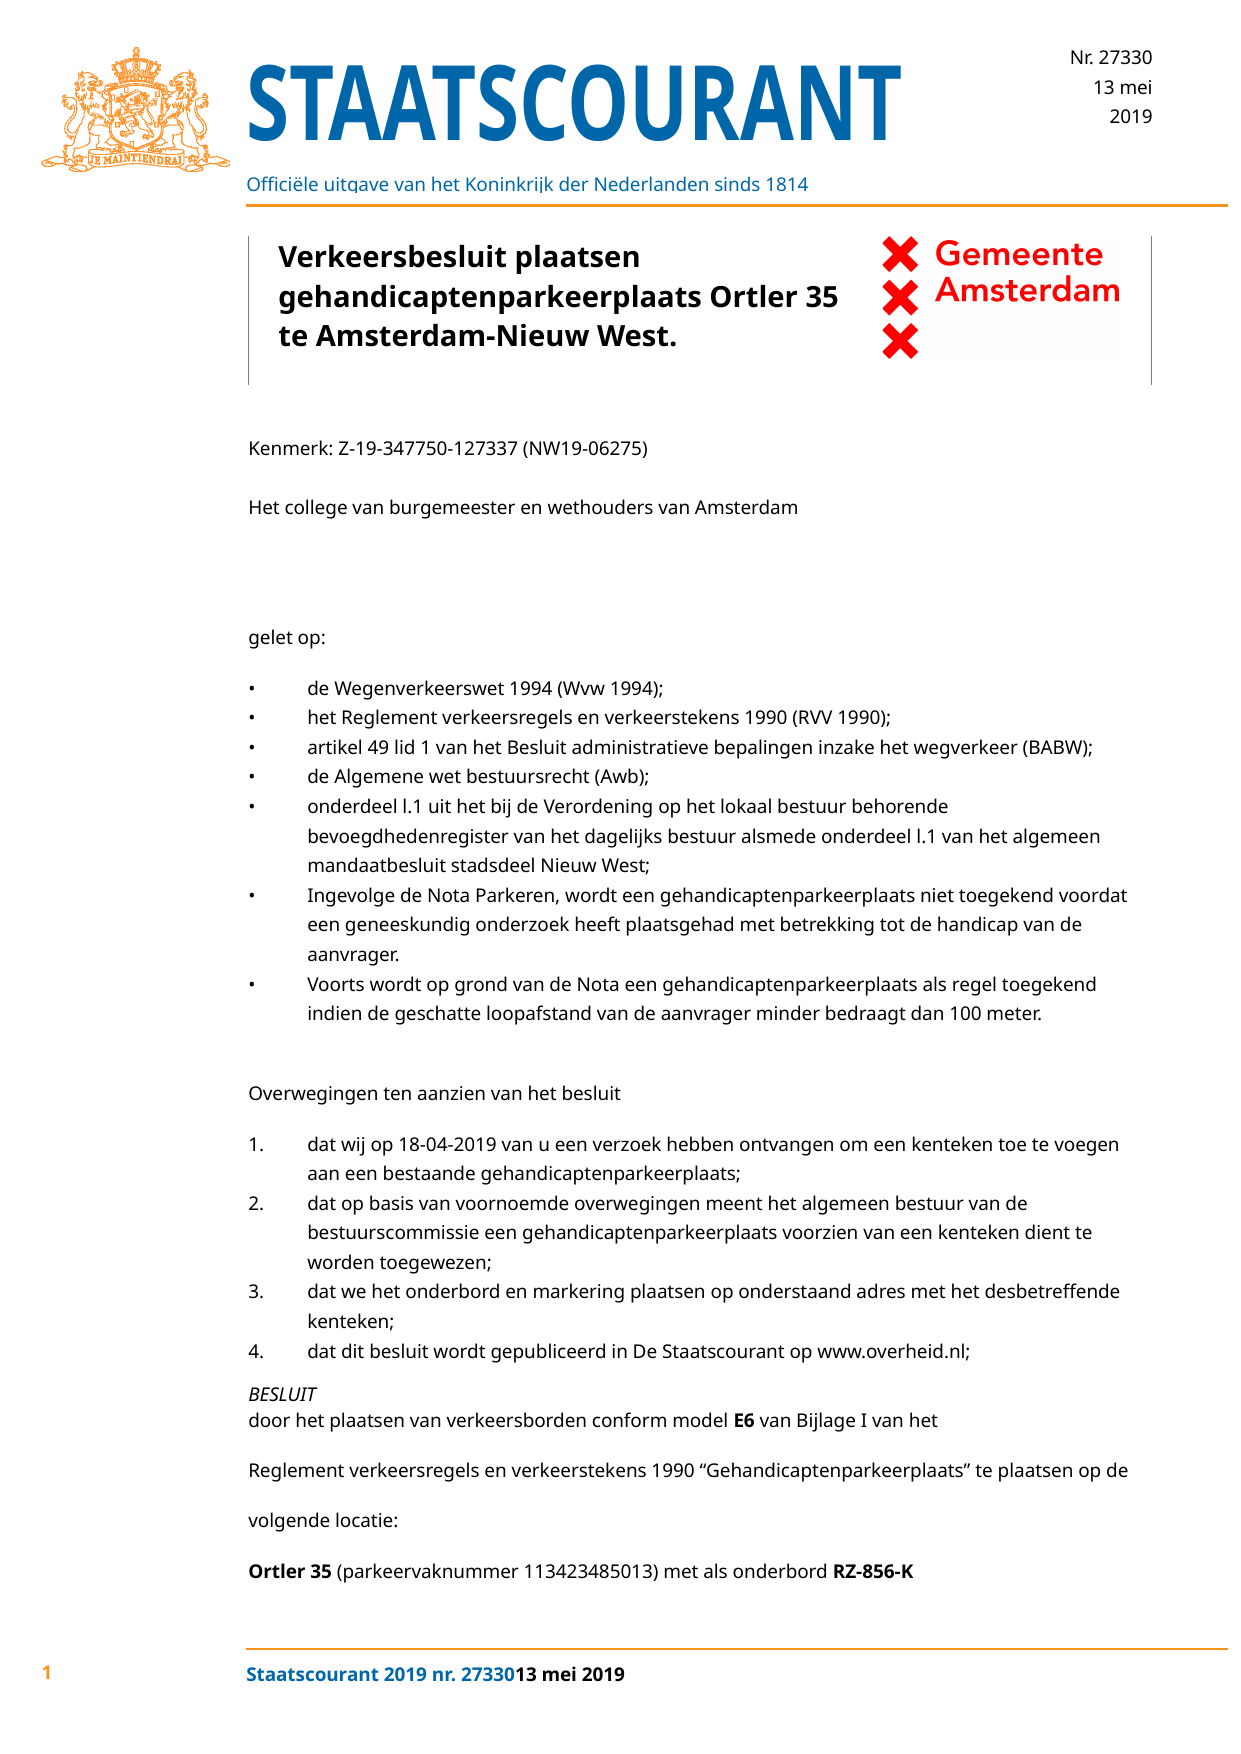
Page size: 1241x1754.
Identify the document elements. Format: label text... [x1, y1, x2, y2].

picture [882, 236, 1119, 359]
list artikel 49 lid 1 van het Besluit administratieve bepalingen inzake het wegverkeer (BABW); [248, 734, 1152, 760]
list dat we het onderbord en markering plaatsen op onderstaand adres met het desbetreffende kenteken; [248, 1279, 1152, 1334]
list dat op basis van voornoemde overwegingen meent het algemeen bestuur van de bestuurscommissie een gehandicaptenparkeerplaats voorzien van een kenteken dient te worden toegewezen; [248, 1190, 1152, 1275]
text BESLUIT [248, 1381, 1152, 1407]
text Het college van burgemeester en wethouders van Amsterdam [248, 494, 1152, 520]
list Voorts wordt op grond van de Nota een gehandicaptenparkeerplaats als regel toegekend indien de geschatte loopafstand van de aanvrager minder bedraagt dan 100 meter. [248, 971, 1152, 1026]
list de Algemene wet bestuursrecht (Awb); [248, 764, 1152, 789]
text gelet op: [248, 624, 1152, 650]
table_header [850, 236, 1151, 385]
picture [41, 47, 231, 172]
text Reglement verkeersregels en verkeerstekens 1990 “Gehandicaptenparkeerplaats” te plaatsen op de [248, 1457, 1152, 1483]
text volgende locatie: [248, 1508, 1152, 1533]
text Overwegingen ten aanzien van het besluit [248, 1080, 1152, 1106]
text door het plaatsen van verkeersborden conform model E6 van Bijlage I van het [248, 1407, 1152, 1432]
list het Reglement verkeersregels en verkeerstekens 1990 (RVV 1990); [248, 704, 1152, 730]
text Kenmerk: Z-19-347750-127337 (NW19-06275) [248, 435, 1152, 461]
list onderdeel l.1 uit het bij de Verordening op het lokaal bestuur behorende bevoegdhedenregister van het dagelijks bestuur alsmede onderdeel l.1 van het algemeen mandaatbesluit stadsdeel Nieuw West; [248, 793, 1152, 878]
list Ingevolge de Nota Parkeren, wordt een gehandicaptenparkeerplaats niet toegekend voordat een geneeskundig onderzoek heeft plaatsgehad met betrekking tot de handicap van de aanvrager. [248, 882, 1152, 967]
table_header Verkeersbesluit plaatsen gehandicaptenparkeerplaats Ortler 35 te Amsterdam-Nieuw West. [249, 236, 850, 385]
list dat dit besluit wordt gepubliceerd in De Staatscourant op www.overheid.nl; [248, 1338, 1152, 1364]
list dat wij op 18-04-2019 van u een verzoek hebben ontvangen om een kenteken toe te voegen aan een bestaande gehandicaptenparkeerplaats; [248, 1131, 1152, 1186]
list de Wegenverkeerswet 1994 (Wvw 1994); [248, 675, 1152, 701]
text Ortler 35 (parkeervaknummer 113423485013) met als onderbord RZ-856-K [248, 1558, 1152, 1584]
